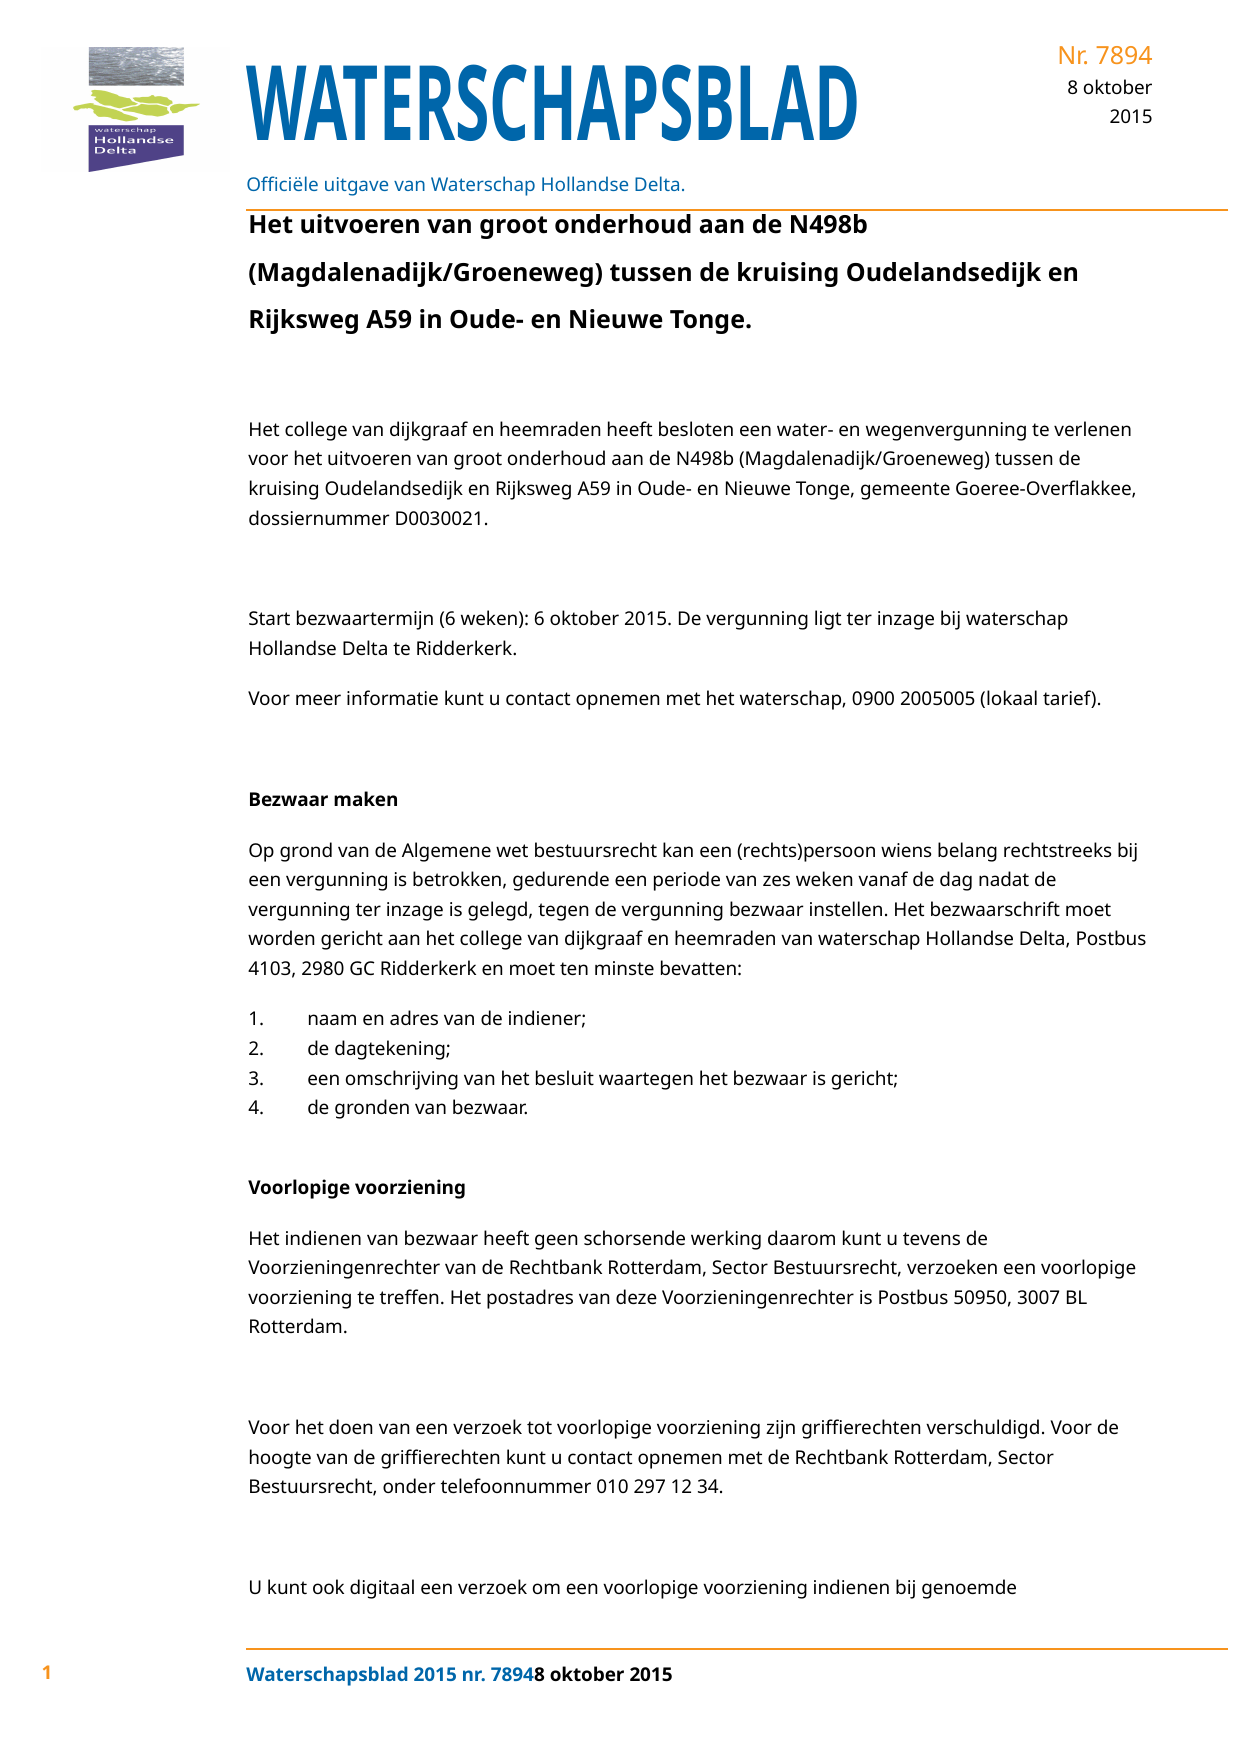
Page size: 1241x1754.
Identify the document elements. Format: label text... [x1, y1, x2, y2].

text Op grond van de Algemene wet bestuursrecht kan een (rechts)persoon wiens belang rechtstreeks bij een vergunning is betrokken, gedurende een periode van zes weken vanaf de dag nadat de vergunning ter inzage is gelegd, tegen de vergunning bezwaar instellen. Het bezwaarschrift moet worden gericht aan het college van dijkgraaf en heemraden van waterschap Hollandse Delta, Postbus 4103, 2980 GC Ridderkerk en moet ten minste bevatten: [248, 837, 1152, 981]
list de gronden van bezwaar. [248, 1094, 1152, 1120]
text Bezwaar maken [248, 786, 1152, 812]
text Voor het doen van een verzoek tot voorlopige voorziening zijn griffierechten verschuldigd. Voor de hoogte van de griffierechten kunt u contact opnemen met de Rechtbank Rotterdam, Sector Bestuursrecht, onder telefoonnummer 010 297 12 34. [248, 1414, 1152, 1499]
list de dagtekening; [248, 1035, 1152, 1061]
text Voorlopige voorziening [248, 1174, 1152, 1200]
picture [41, 47, 231, 172]
list een omschrijving van het besluit waartegen het bezwaar is gericht; [248, 1065, 1152, 1090]
text Voor meer informatie kunt u contact opnemen met het waterschap, 0900 2005005 (lokaal tarief). [248, 686, 1152, 711]
text Het uitvoeren van groot onderhoud aan de N498b (Magdalenadijk/Groeneweg) tussen de kruising Oudelandsedijk en Rijksweg A59 in Oude- en Nieuwe Tonge. [248, 211, 1152, 336]
text Het college van dijkgraaf en heemraden heeft besloten een water- en wegenvergunning te verlenen voor het uitvoeren van groot onderhoud aan de N498b (Magdalenadijk/Groeneweg) tussen de kruising Oudelandsedijk en Rijksweg A59 in Oude- en Nieuwe Tonge, gemeente Goeree-Overflakkee, dossiernummer D0030021. [248, 416, 1152, 530]
text Start bezwaartermijn (6 weken): 6 oktober 2015. De vergunning ligt ter inzage bij waterschap Hollandse Delta te Ridderkerk. [248, 606, 1152, 661]
text Het indienen van bezwaar heeft geen schorsende werking daarom kunt u tevens de Voorzieningenrechter van de Rechtbank Rotterdam, Sector Bestuursrecht, verzoeken een voorlopige voorziening te treffen. Het postadres van deze Voorzieningenrechter is Postbus 50950, 3007 BL Rotterdam. [248, 1225, 1152, 1339]
list naam en adres van de indiener; [248, 1006, 1152, 1031]
text U kunt ook digitaal een verzoek om een voorlopige voorziening indienen bij genoemde [248, 1574, 1152, 1600]
